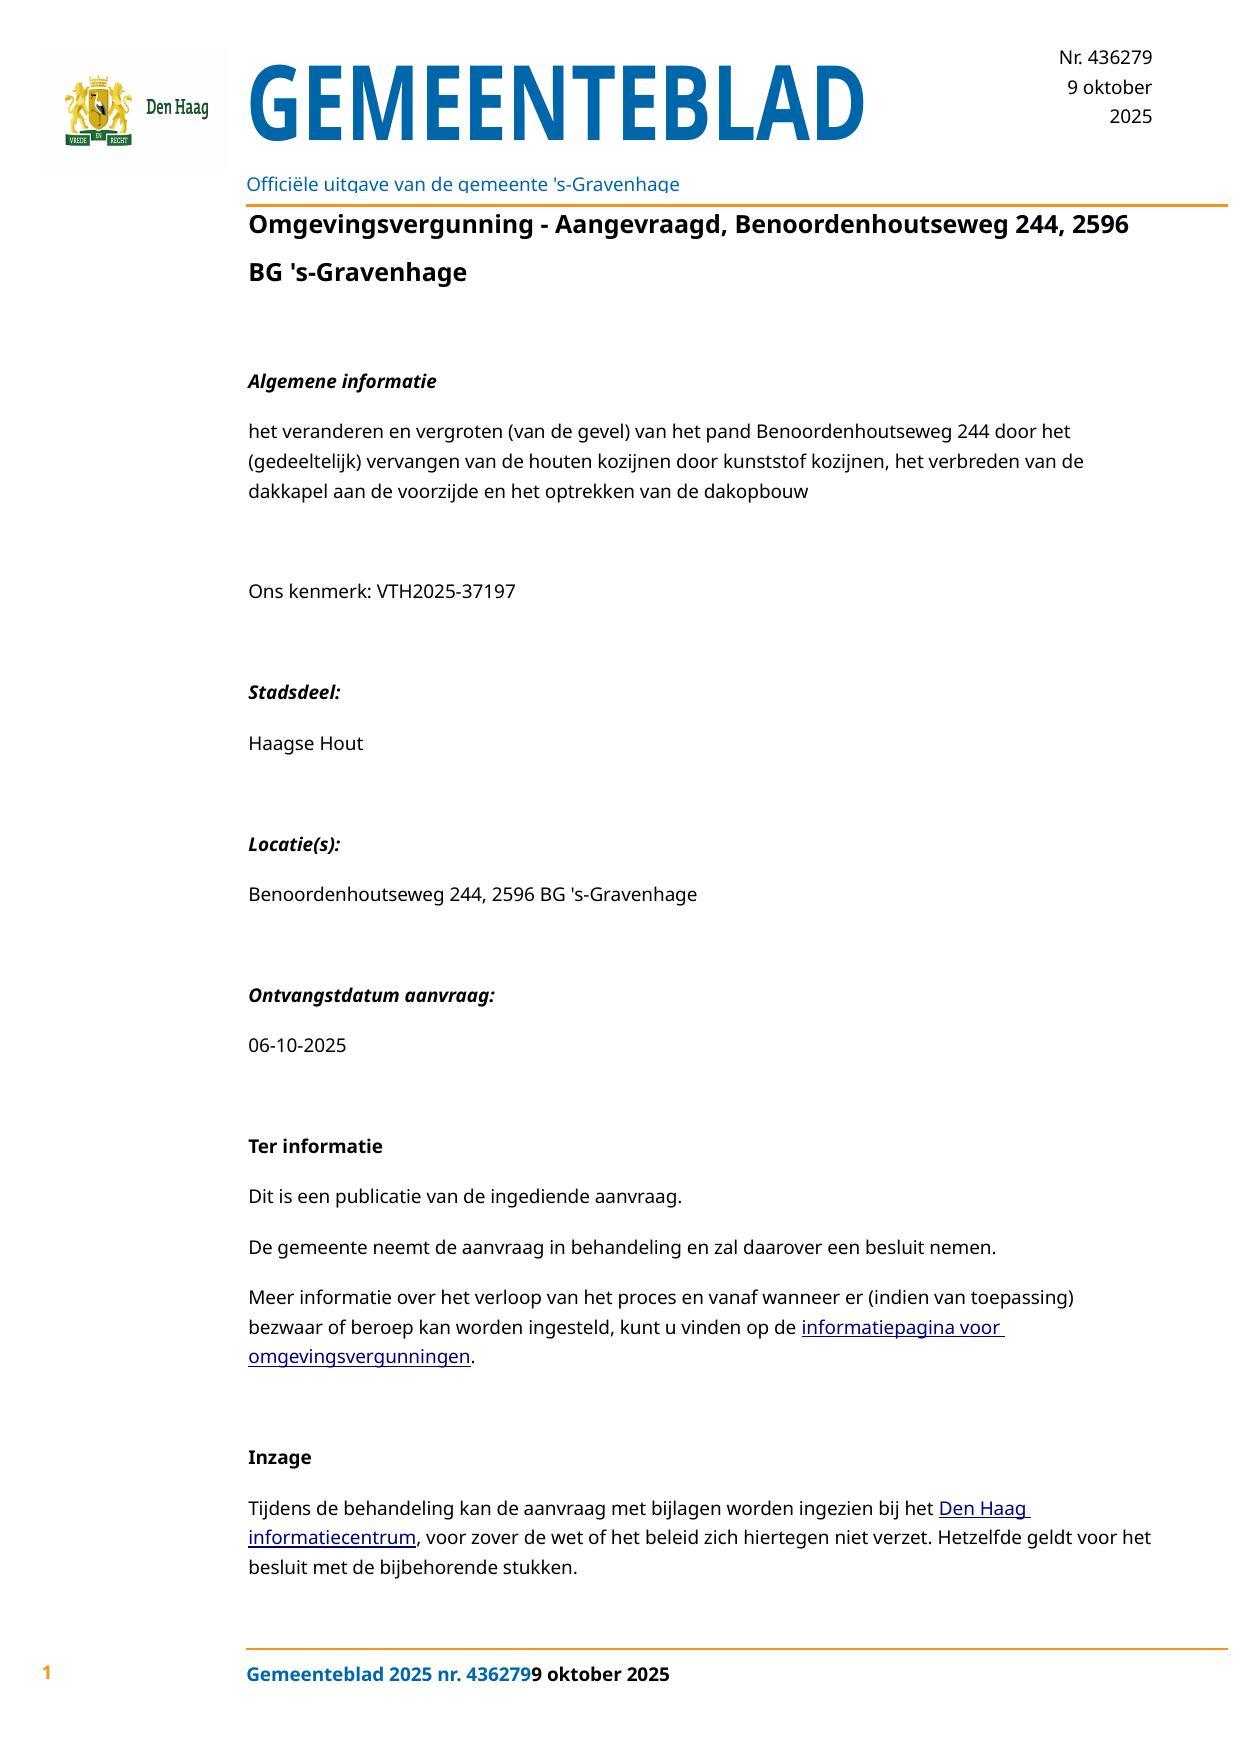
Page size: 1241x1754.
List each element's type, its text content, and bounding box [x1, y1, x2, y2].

text Ontvangstdatum aanvraag: [248, 982, 1152, 1008]
text Ons kenmerk: VTH2025-37197 [248, 579, 1152, 604]
text Inzage [248, 1444, 1152, 1470]
text 06-10-2025 [248, 1032, 1152, 1058]
text het veranderen en vergroten (van de gevel) van het pand Benoordenhoutseweg 244 door het (gedeeltelijk) vervangen van de houten kozijnen door kunststof kozijnen, het verbreden van de dakkapel aan de voorzijde en het optrekken van de dakopbouw [248, 419, 1152, 504]
text Ter informatie [248, 1133, 1152, 1159]
text De gemeente neemt de aanvraag in behandeling en zal daarover een besluit nemen. [248, 1234, 1152, 1260]
text Benoordenhoutseweg 244, 2596 BG 's-Gravenhage [248, 881, 1152, 907]
text Meer informatie over het verloop van het proces en vanaf wanneer er (indien van toepassing) bezwaar of beroep kan worden ingesteld, kunt u vinden op de informatiepagina voor omgevingsvergunningen. [248, 1284, 1152, 1369]
text Haagse Hout [248, 730, 1152, 756]
text Omgevingsvergunning - Aangevraagd, Benoordenhoutseweg 244, 2596 BG 's-Gravenhage [248, 207, 1152, 288]
text Stadsdeel: [248, 679, 1152, 705]
text Locatie(s): [248, 831, 1152, 857]
picture [41, 47, 231, 172]
text Tijdens de behandeling kan de aanvraag met bijlagen worden ingezien bij het Den Haag informatiecentrum, voor zover de wet of het beleid zich hiertegen niet verzet. Hetzelfde geldt voor het besluit met de bijbehorende stukken. [248, 1495, 1152, 1580]
text Algemene informatie [248, 368, 1152, 394]
text Dit is een publicatie van de ingediende aanvraag. [248, 1184, 1152, 1209]
